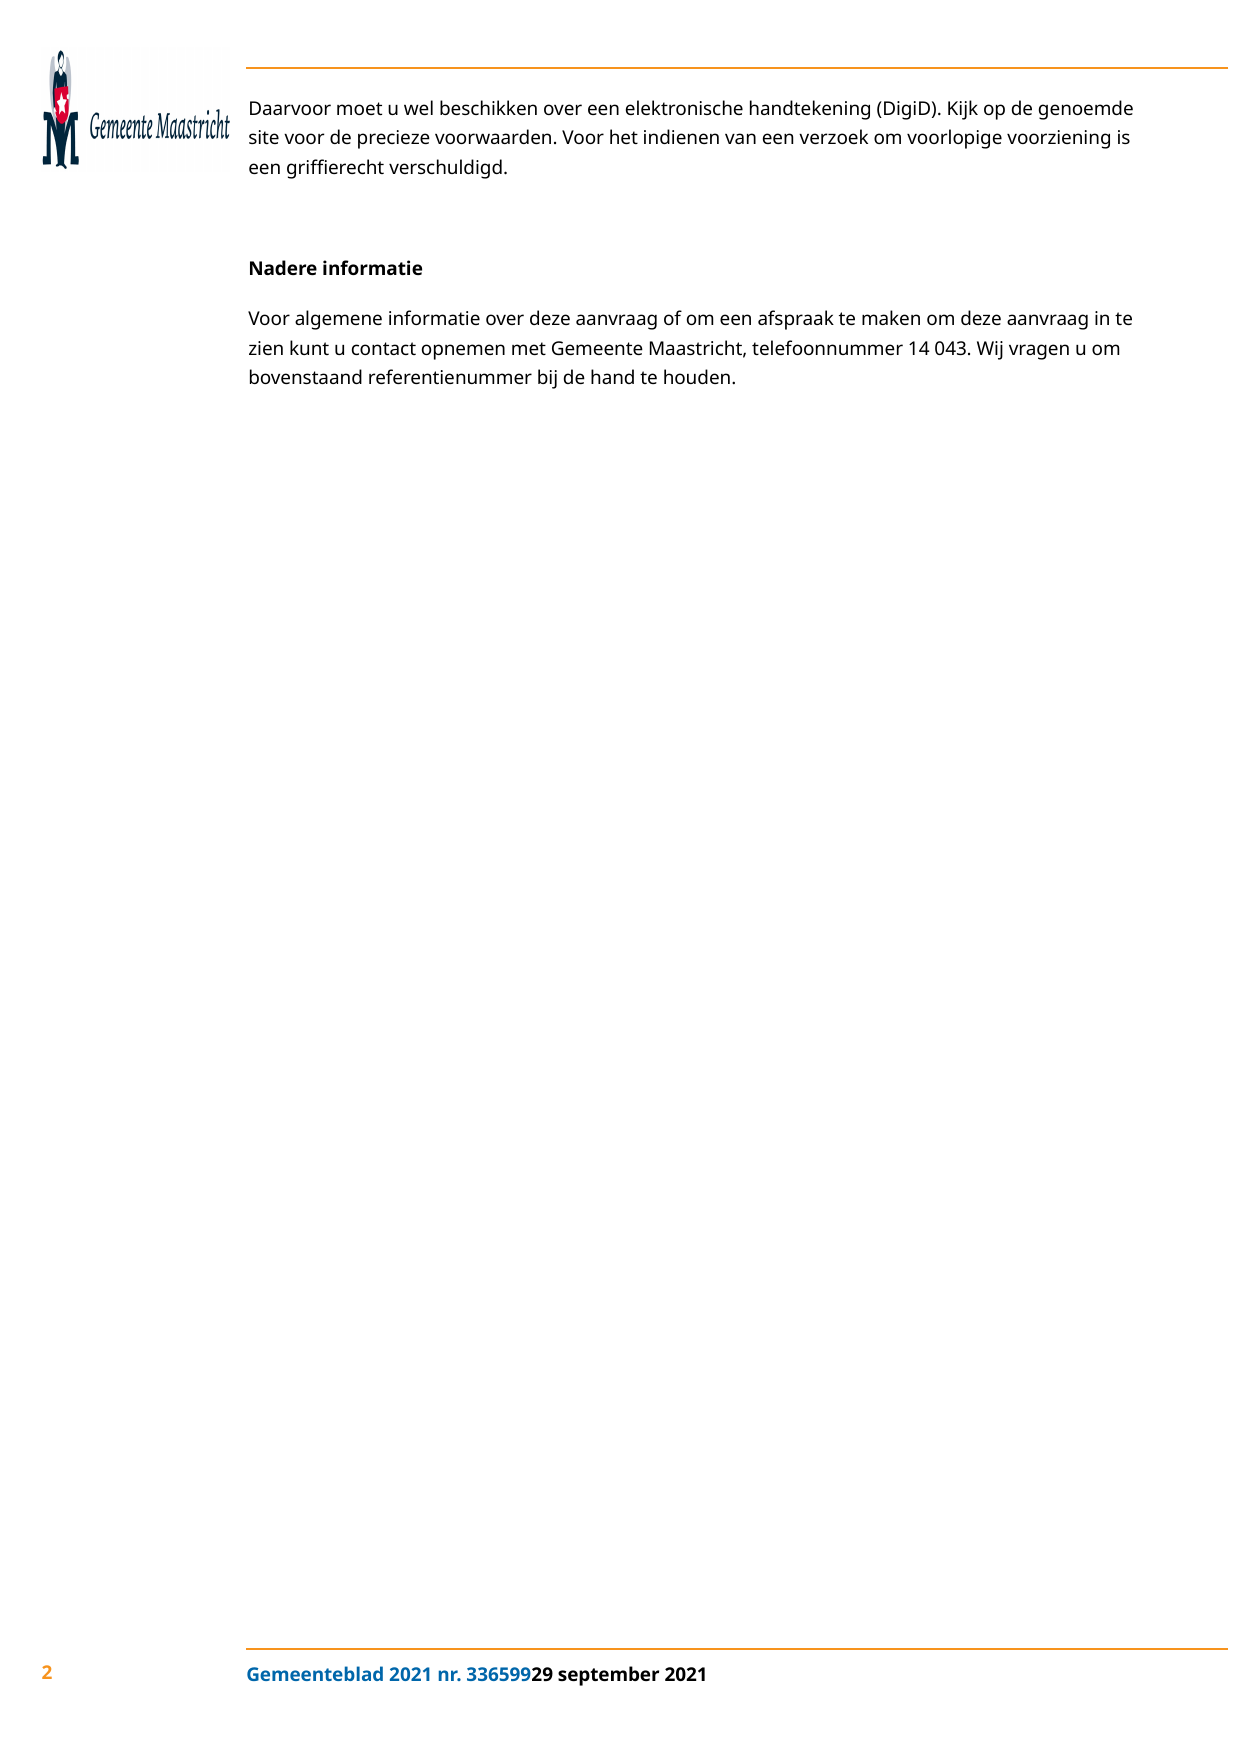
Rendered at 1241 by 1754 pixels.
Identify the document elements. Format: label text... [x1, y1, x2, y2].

text Voor algemene informatie over deze aanvraag of om een afspraak te maken om deze aanvraag in te zien kunt u contact opnemen met Gemeente Maastricht, telefoonnummer 14 043. Wij vragen u om bovenstaand referentienummer bij de hand te houden. [248, 305, 1152, 390]
text Nadere informatie [248, 255, 1152, 281]
text Daarvoor moet u wel beschikken over een elektronische handtekening (DigiD). Kijk op de genoemde site voor de precieze voorwaarden. Voor het indienen van een verzoek om voorlopige voorziening is een griffierecht verschuldigd. [248, 95, 1152, 180]
picture [41, 47, 231, 172]
